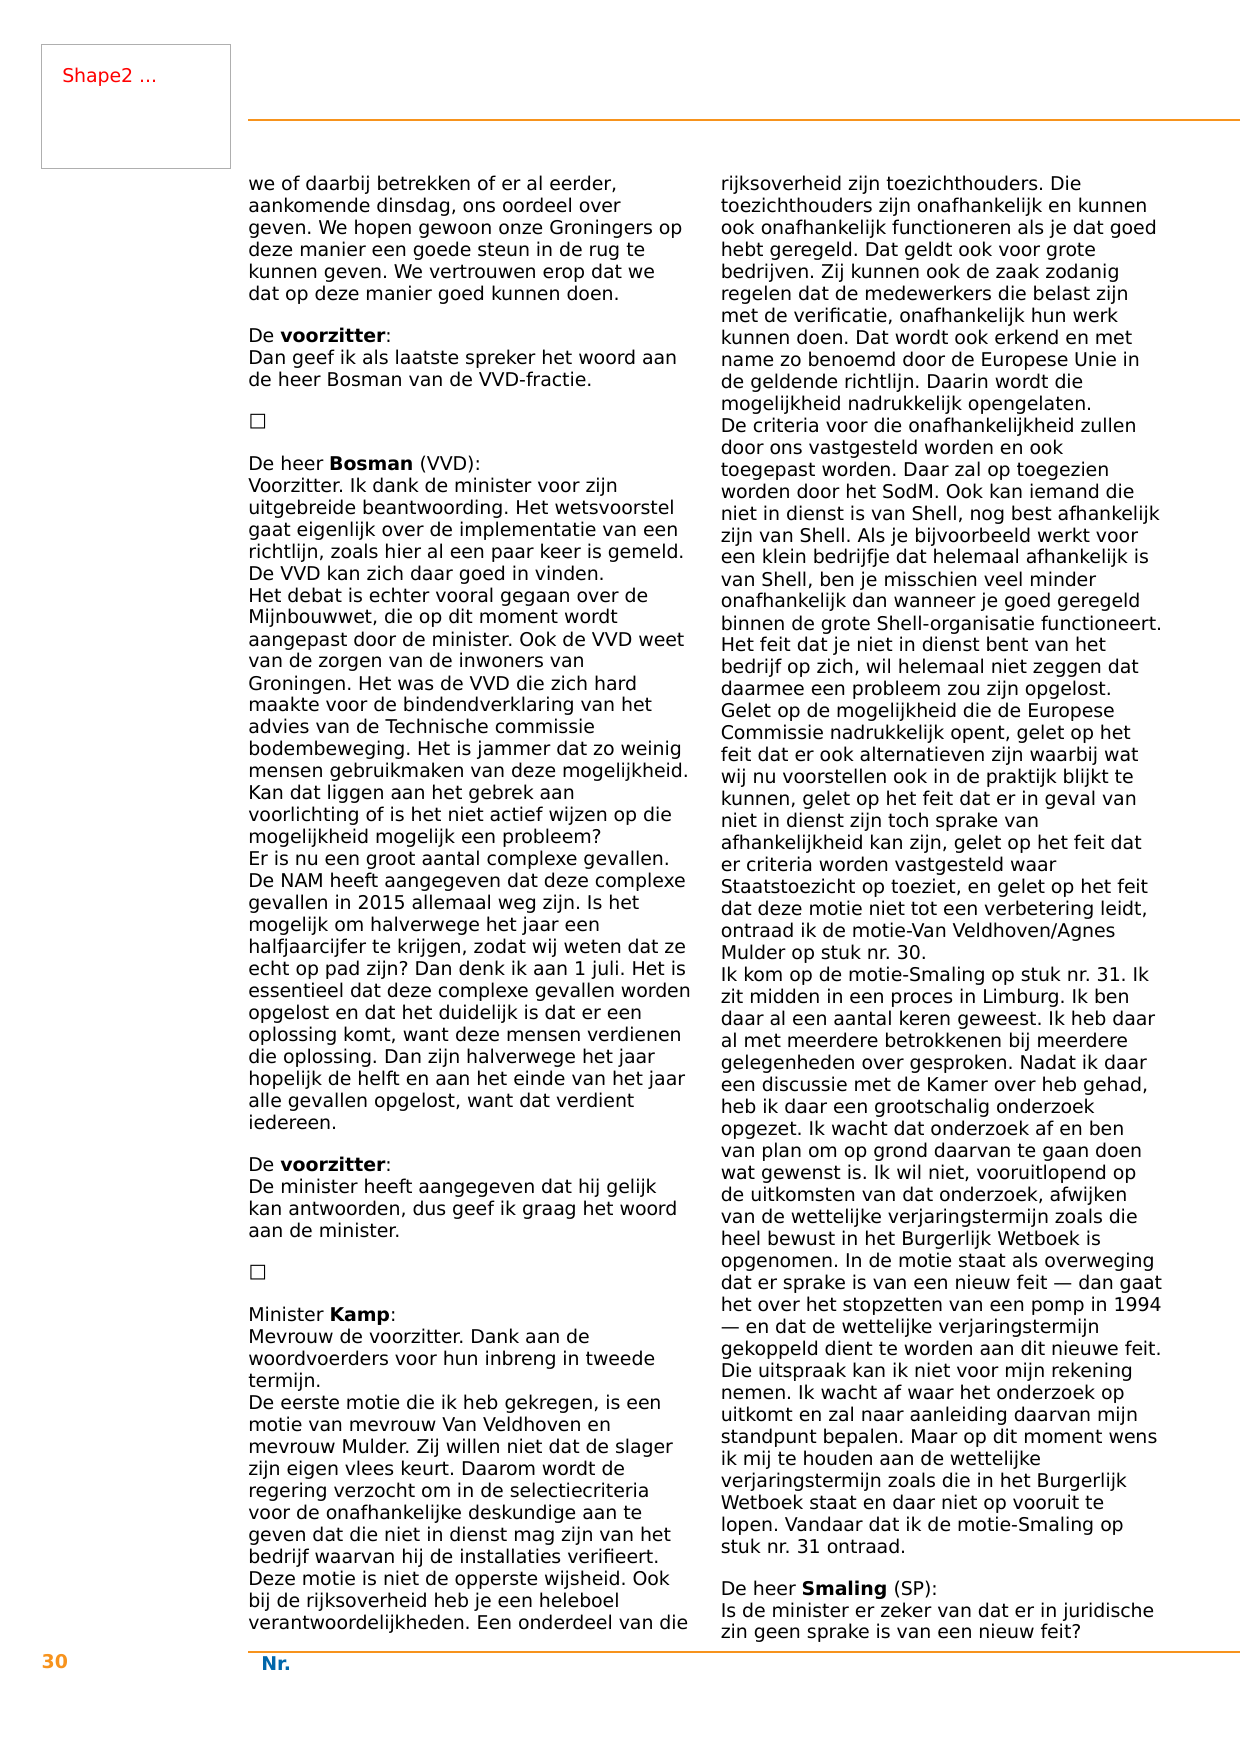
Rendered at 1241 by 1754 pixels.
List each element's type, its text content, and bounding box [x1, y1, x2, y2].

text De criteria voor die onafhankelijkheid zullen door ons vastgesteld worden en ook toegepast worden. Daar zal op toegezien worden door het SodM. Ook kan iemand die niet in dienst is van Shell, nog best afhankelijk zijn van Shell. Als je bijvoorbeeld werkt voor een klein bedrijfje dat helemaal afhankelijk is van Shell, ben je misschien veel minder onafhankelijk dan wanneer je goed geregeld binnen de grote Shell-organisatie functioneert. Het feit dat je niet in dienst bent van het bedrijf op zich, wil helemaal niet zeggen dat daarmee een probleem zou zijn opgelost. Gelet op de mogelijkheid die de Europese Commissie nadrukkelijk opent, gelet op het feit dat er ook alternatieven zijn waarbij wat wij nu voorstellen ook in de praktijk blijkt te kunnen, gelet op het feit dat er in geval van niet in dienst zijn toch sprake van afhankelijkheid kan zijn, gelet op het feit dat er criteria worden vastgesteld waar Staatstoezicht op toeziet, en gelet op het feit dat deze motie niet tot een verbetering leidt, ontraad ik de motie-Van Veldhoven/Agnes Mulder op stuk nr. 30. [721, 414, 1163, 964]
text De voorzitter: [248, 1154, 691, 1176]
text De voorzitter: [248, 325, 691, 347]
text Dan geef ik als laatste spreker het woord aan de heer Bosman van de VVD-fractie. [248, 347, 691, 391]
text Ik kom op de motie-Smaling op stuk nr. 31. Ik zit midden in een proces in Limburg. Ik ben daar al een aantal keren geweest. Ik heb daar al met meerdere betrokkenen bij meerdere gelegenheden over gesproken. Nadat ik daar een discussie met de Kamer over heb gehad, heb ik daar een grootschalig onderzoek opgezet. Ik wacht dat onderzoek af en ben van plan om op grond daarvan te gaan doen wat gewenst is. Ik wil niet, vooruitlopend op de uitkomsten van dat onderzoek, afwijken van de wettelijke verjaringstermijn zoals die heel bewust in het Burgerlijk Wetboek is opgenomen. In de motie staat als overweging dat er sprake is van een nieuw feit — dan gaat het over het stopzetten van een pomp in 1994 — en dat de wettelijke verjaringstermijn gekoppeld dient te worden aan dit nieuwe feit. Die uitspraak kan ik niet voor mijn rekening nemen. Ik wacht af waar het onderzoek op uitkomt en zal naar aanleiding daarvan mijn standpunt bepalen. Maar op dit moment wens ik mij te houden aan de wettelijke verjaringstermijn zoals die in het Burgerlijk Wetboek staat en daar niet op vooruit te lopen. Vandaar dat ik de motie-Smaling op stuk nr. 31 ontraad. [721, 964, 1163, 1557]
text De minister heeft aangegeven dat hij gelijk kan antwoorden, dus geef ik graag het woord aan de minister. [248, 1176, 691, 1242]
text rijksoverheid zijn toezichthouders. Die toezichthouders zijn onafhankelijk en kunnen ook onafhankelijk functioneren als je dat goed hebt geregeld. Dat geldt ook voor grote bedrijven. Zij kunnen ook de zaak zodanig regelen dat de medewerkers die belast zijn met de verificatie, onafhankelijk hun werk kunnen doen. Dat wordt ook erkend en met name zo benoemd door de Europese Unie in de geldende richtlijn. Daarin wordt die mogelijkheid nadrukkelijk opengelaten. [721, 173, 1163, 414]
text Voorzitter. Ik dank de minister voor zijn uitgebreide beantwoording. Het wetsvoorstel gaat eigenlijk over de implementatie van een richtlijn, zoals hier al een paar keer is gemeld. De VVD kan zich daar goed in vinden. [248, 474, 691, 584]
text ⬜ [248, 1262, 691, 1284]
text De heer Smaling (SP): [721, 1577, 1163, 1599]
text Is de minister er zeker van dat er in juridische zin geen sprake is van een nieuw feit? [721, 1599, 1163, 1643]
text Er is nu een groot aantal complexe gevallen. De NAM heeft aangegeven dat deze complexe gevallen in 2015 allemaal weg zijn. Is het mogelijk om halverwege het jaar een halfjaarcijfer te krijgen, zodat wij weten dat ze echt op pad zijn? Dan denk ik aan 1 juli. Het is essentieel dat deze complexe gevallen worden opgelost en dat het duidelijk is dat er een oplossing komt, want deze mensen verdienen die oplossing. Dan zijn halverwege het jaar hopelijk de helft en aan het einde van het jaar alle gevallen opgelost, want dat verdient iedereen. [248, 848, 691, 1134]
text De eerste motie die ik heb gekregen, is een motie van mevrouw Van Veldhoven en mevrouw Mulder. Zij willen niet dat de slager zijn eigen vlees keurt. Daarom wordt de regering verzocht om in de selectiecriteria voor de onafhankelijke deskundige aan te geven dat die niet in dienst mag zijn van het bedrijf waarvan hij de installaties verifieert. Deze motie is niet de opperste wijsheid. Ook bij de rijksoverheid heb je een heleboel verantwoordelijkheden. Een onderdeel van die [248, 1392, 691, 1633]
text we of daarbij betrekken of er al eerder, aankomende dinsdag, ons oordeel over geven. We hopen gewoon onze Groningers op deze manier een goede steun in de rug te kunnen geven. We vertrouwen erop dat we dat op deze manier goed kunnen doen. [248, 173, 691, 305]
text Minister Kamp: [248, 1304, 691, 1326]
text ⬜ [248, 411, 691, 433]
text Het debat is echter vooral gegaan over de Mijnbouwwet, die op dit moment wordt aangepast door de minister. Ook de VVD weet van de zorgen van de inwoners van Groningen. Het was de VVD die zich hard maakte voor de bindendverklaring van het advies van de Technische commissie bodembeweging. Het is jammer dat zo weinig mensen gebruikmaken van deze mogelijkheid. Kan dat liggen aan het gebrek aan voorlichting of is het niet actief wijzen op die mogelijkheid mogelijk een probleem? [248, 584, 691, 848]
text Mevrouw de voorzitter. Dank aan de woordvoerders voor hun inbreng in tweede termijn. [248, 1326, 691, 1392]
text De heer Bosman (VVD): [248, 453, 691, 474]
